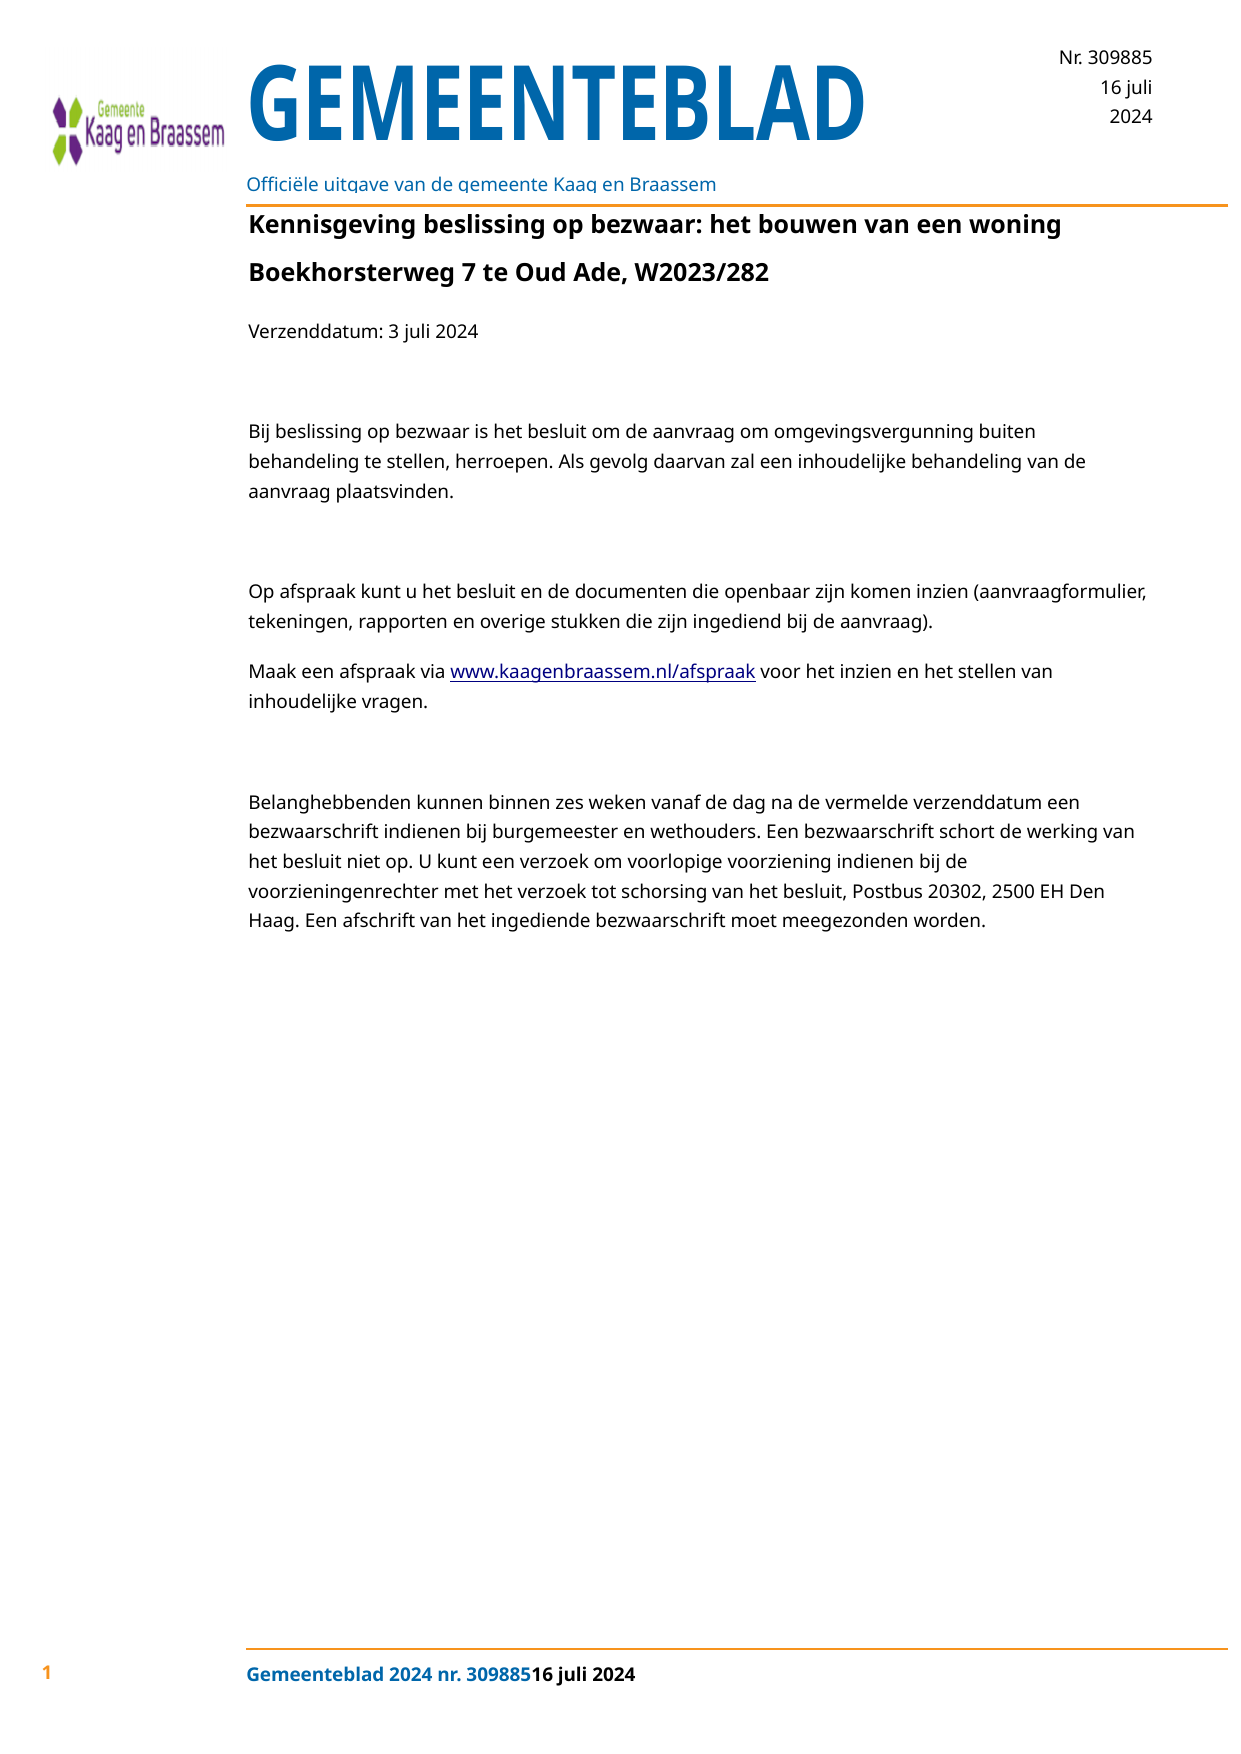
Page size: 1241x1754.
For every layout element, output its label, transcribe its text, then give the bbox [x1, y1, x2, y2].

text Op afspraak kunt u het besluit en de documenten die openbaar zijn komen inzien (aanvraagformulier, tekeningen, rapporten en overige stukken die zijn ingediend bij de aanvraag). [248, 579, 1152, 634]
text Verzenddatum: 3 juli 2024 [248, 318, 1152, 344]
text Kennisgeving beslissing op bezwaar: het bouwen van een woning Boekhorsterweg 7 te Oud Ade, W2023/282 [248, 207, 1152, 288]
text Belanghebbenden kunnen binnen zes weken vanaf de dag na de vermelde verzenddatum een bezwaarschrift indienen bij burgemeester en wethouders. Een bezwaarschrift schort de werking van het besluit niet op. U kunt een verzoek om voorlopige voorziening indienen bij de voorzieningenrechter met het verzoek tot schorsing van het besluit, Postbus 20302, 2500 EH Den Haag. Een afschrift van het ingediende bezwaarschrift moet meegezonden worden. [248, 789, 1152, 933]
picture [41, 47, 231, 172]
text Maak een afspraak via www.kaagenbraassem.nl/afspraak voor het inzien en het stellen van inhoudelijke vragen. [248, 659, 1152, 714]
text Bij beslissing op bezwaar is het besluit om de aanvraag om omgevingsvergunning buiten behandeling te stellen, herroepen. Als gevolg daarvan zal een inhoudelijke behandeling van de aanvraag plaatsvinden. [248, 419, 1152, 504]
